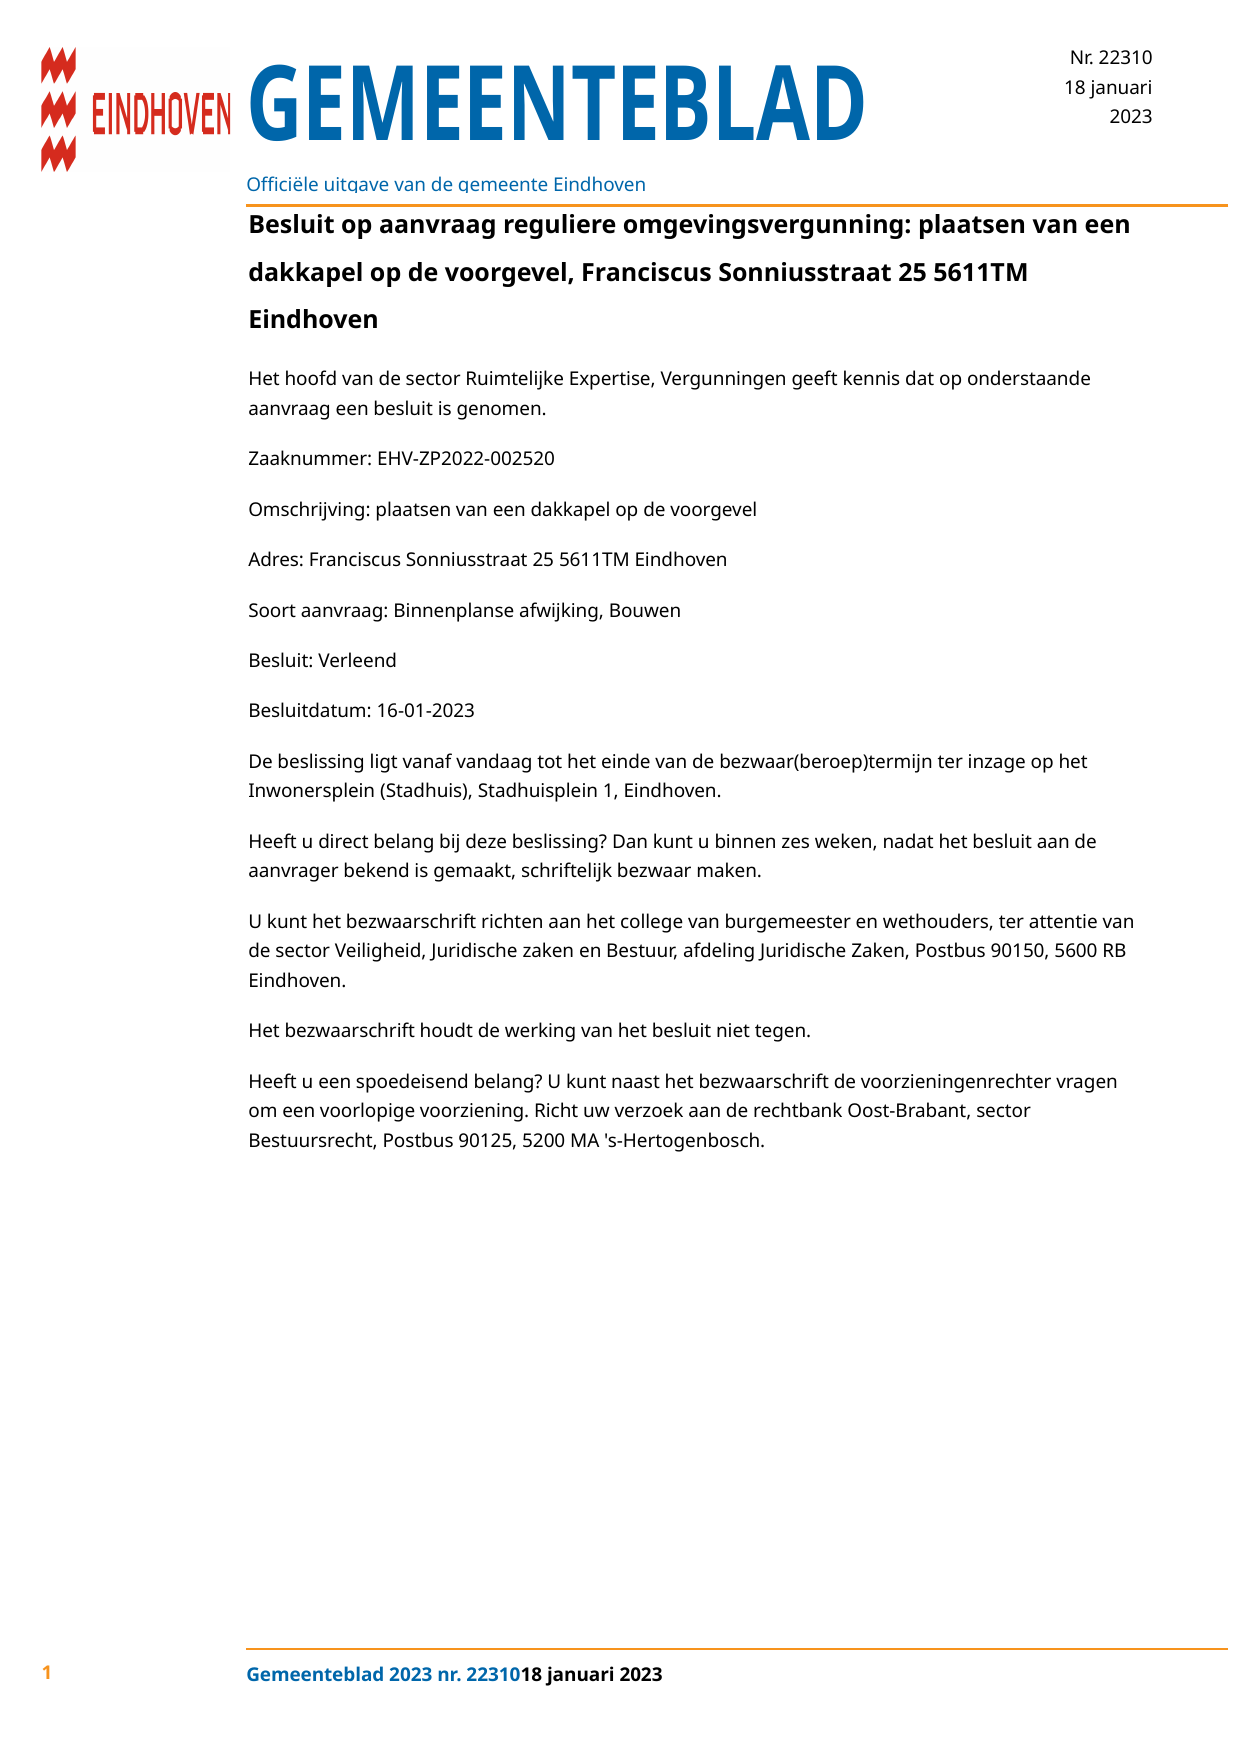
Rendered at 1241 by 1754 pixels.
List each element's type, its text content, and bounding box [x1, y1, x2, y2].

text Besluitdatum: 16-01-2023 [248, 698, 1152, 723]
text Omschrijving: plaatsen van een dakkapel op de voorgevel [248, 496, 1152, 522]
text Zaaknummer: EHV-ZP2022-002520 [248, 446, 1152, 471]
text Besluit op aanvraag reguliere omgevingsvergunning: plaatsen van een dakkapel op de voorgevel, Franciscus Sonniusstraat 25 5611TM Eindhoven [248, 207, 1152, 336]
text Adres: Franciscus Sonniusstraat 25 5611TM Eindhoven [248, 546, 1152, 572]
text Het bezwaarschrift houdt de werking van het besluit niet tegen. [248, 1018, 1152, 1043]
text Heeft u direct belang bij deze beslissing? Dan kunt u binnen zes weken, nadat het besluit aan de aanvrager bekend is gemaakt, schriftelijk bezwaar maken. [248, 828, 1152, 883]
text De beslissing ligt vanaf vandaag tot het einde van de bezwaar(beroep)termijn ter inzage op het Inwonersplein (Stadhuis), Stadhuisplein 1, Eindhoven. [248, 748, 1152, 803]
text U kunt het bezwaarschrift richten aan het college van burgemeester en wethouders, ter attentie van de sector Veiligheid, Juridische zaken en Bestuur, afdeling Juridische Zaken, Postbus 90150, 5600 RB Eindhoven. [248, 908, 1152, 993]
text Soort aanvraag: Binnenplanse afwijking, Bouwen [248, 597, 1152, 622]
text Heeft u een spoedeisend belang? U kunt naast het bezwaarschrift de voorzieningenrechter vragen om een voorlopige voorziening. Richt uw verzoek aan de rechtbank Oost-Brabant, sector Bestuursrecht, Postbus 90125, 5200 MA 's-Hertogenbosch. [248, 1068, 1152, 1153]
text Besluit: Verleend [248, 647, 1152, 673]
picture [41, 47, 231, 172]
text Het hoofd van de sector Ruimtelijke Expertise, Vergunningen geeft kennis dat op onderstaande aanvraag een besluit is genomen. [248, 366, 1152, 421]
